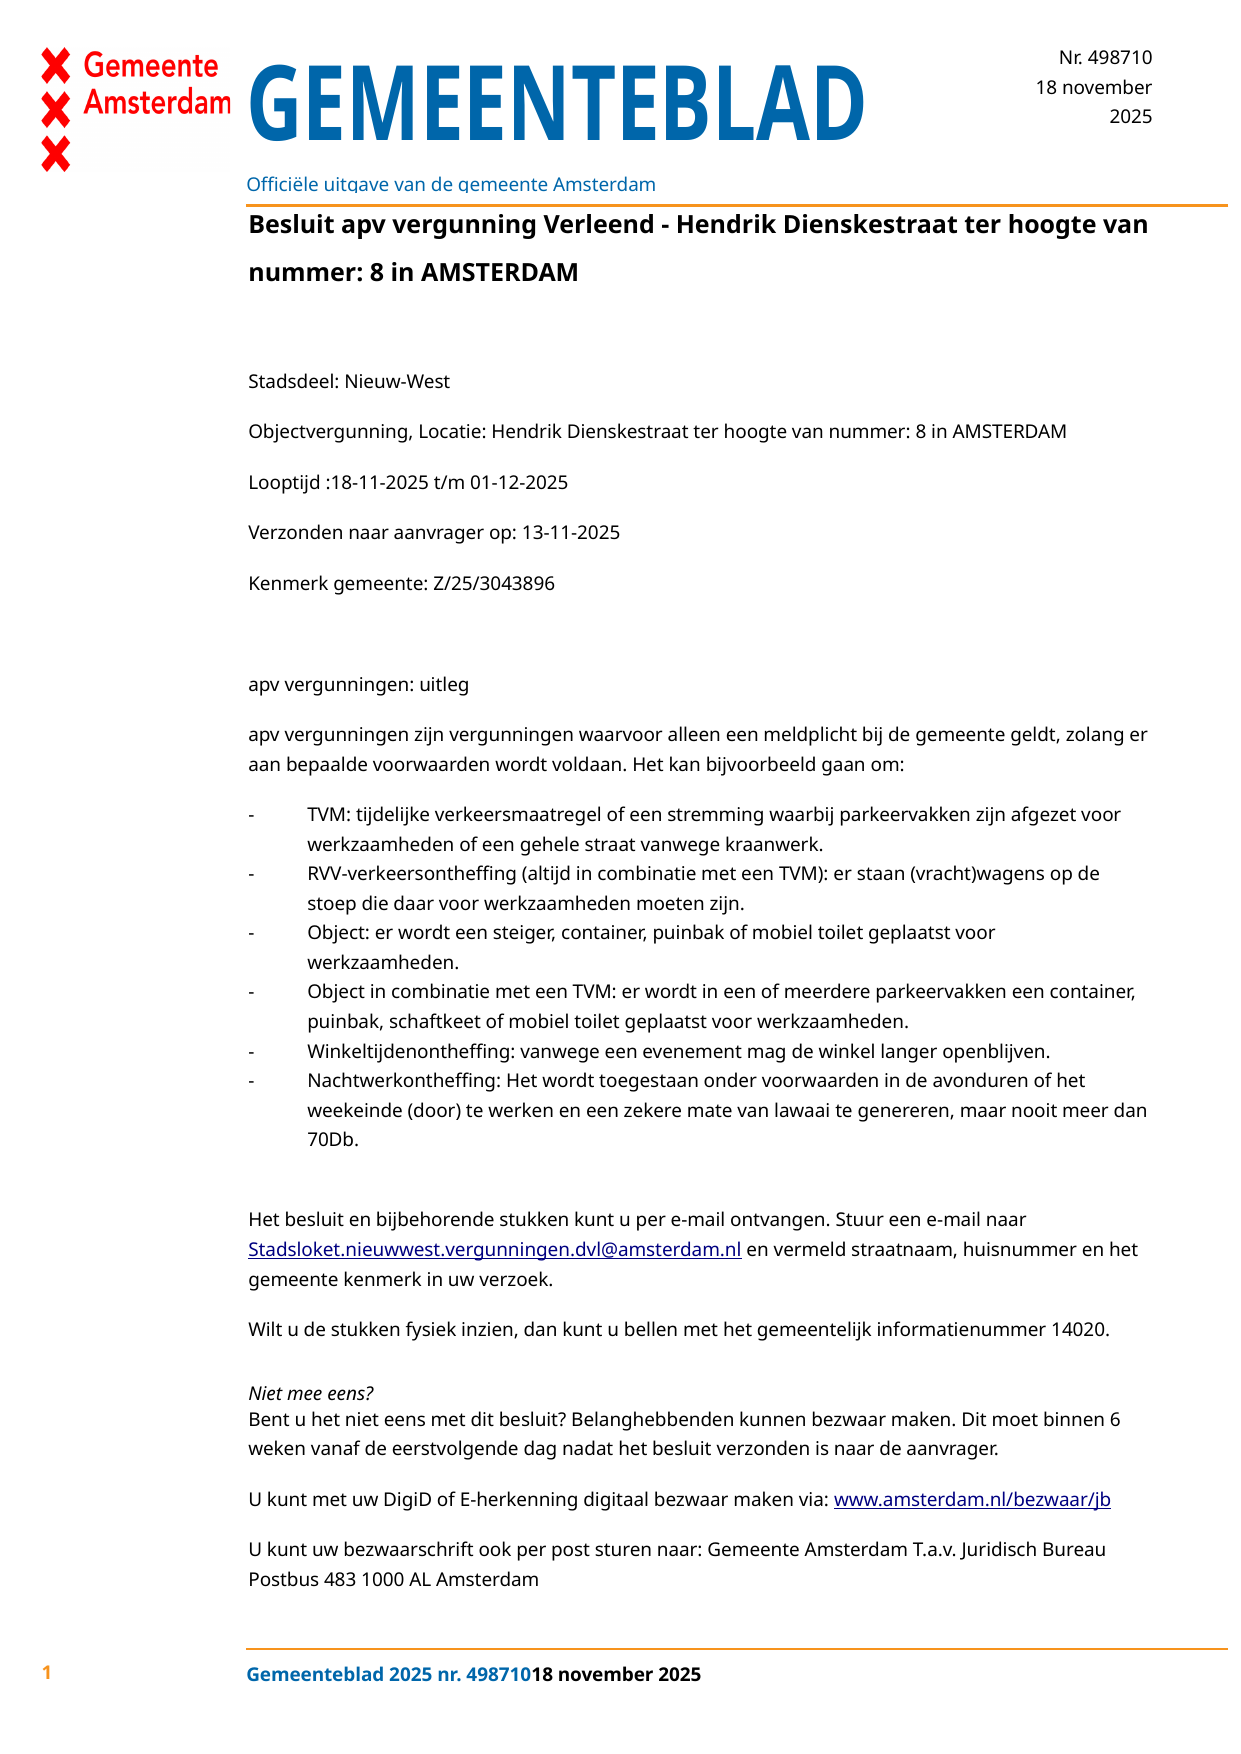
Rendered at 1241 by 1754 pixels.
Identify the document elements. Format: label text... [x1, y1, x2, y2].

picture [41, 47, 231, 172]
list Nachtwerkontheffing: Het wordt toegestaan onder voorwaarden in de avonduren of het weekeinde (door) te werken en een zekere mate van lawaai te genereren, maar nooit meer dan 70Db. [248, 1067, 1152, 1152]
list Object in combinatie met een TVM: er wordt in een of meerdere parkeervakken een container, puinbak, schaftkeet of mobiel toilet geplaatst voor werkzaamheden. [248, 979, 1152, 1034]
text U kunt uw bezwaarschrift ook per post sturen naar: Gemeente Amsterdam T.a.v. Juridisch Bureau Postbus 483 1000 AL Amsterdam [248, 1536, 1152, 1592]
text apv vergunningen zijn vergunningen waarvoor alleen een meldplicht bij de gemeente geldt, zolang er aan bepaalde voorwaarden wordt voldaan. Het kan bijvoorbeeld gaan om: [248, 721, 1152, 777]
list Winkeltijdenontheffing: vanwege een evenement mag de winkel langer openblijven. [248, 1038, 1152, 1064]
text Looptijd :18-11-2025 t/m 01-12-2025 [248, 469, 1152, 495]
text Verzonden naar aanvrager op: 13-11-2025 [248, 519, 1152, 545]
text Kenmerk gemeente: Z/25/3043896 [248, 570, 1152, 596]
text U kunt met uw DigiD of E-herkenning digitaal bezwaar maken via: www.amsterdam.nl/bezwaar/jb [248, 1486, 1152, 1512]
list RVV-verkeersontheffing (altijd in combinatie met een TVM): er staan (vracht)wagens op de stoep die daar voor werkzaamheden moeten zijn. [248, 860, 1152, 916]
text Wilt u de stukken fysiek inzien, dan kunt u bellen met het gemeentelijk informatienummer 14020. [248, 1316, 1152, 1342]
text Objectvergunning, Locatie: Hendrik Dienskestraat ter hoogte van nummer: 8 in AMSTERDAM [248, 419, 1152, 444]
text Stadsdeel: Nieuw-West [248, 368, 1152, 394]
text Niet mee eens? [248, 1380, 1152, 1406]
text Besluit apv vergunning Verleend - Hendrik Dienskestraat ter hoogte van nummer: 8 in AMSTERDAM [248, 207, 1152, 288]
list TVM: tijdelijke verkeersmaatregel of een stremming waarbij parkeervakken zijn afgezet voor werkzaamheden of een gehele straat vanwege kraanwerk. [248, 801, 1152, 857]
text apv vergunningen: uitleg [248, 671, 1152, 697]
text Het besluit en bijbehorende stukken kunt u per e-mail ontvangen. Stuur een e-mail naar Stadsloket.nieuwwest.vergunningen.dvl@amsterdam.nl en vermeld straatnaam, huisnummer en het gemeente kenmerk in uw verzoek. [248, 1207, 1152, 1292]
list Object: er wordt een steiger, container, puinbak of mobiel toilet geplaatst voor werkzaamheden. [248, 919, 1152, 975]
text Bent u het niet eens met dit besluit? Belanghebbenden kunnen bezwaar maken. Dit moet binnen 6 weken vanaf de eerstvolgende dag nadat het besluit verzonden is naar de aanvrager. [248, 1406, 1152, 1461]
